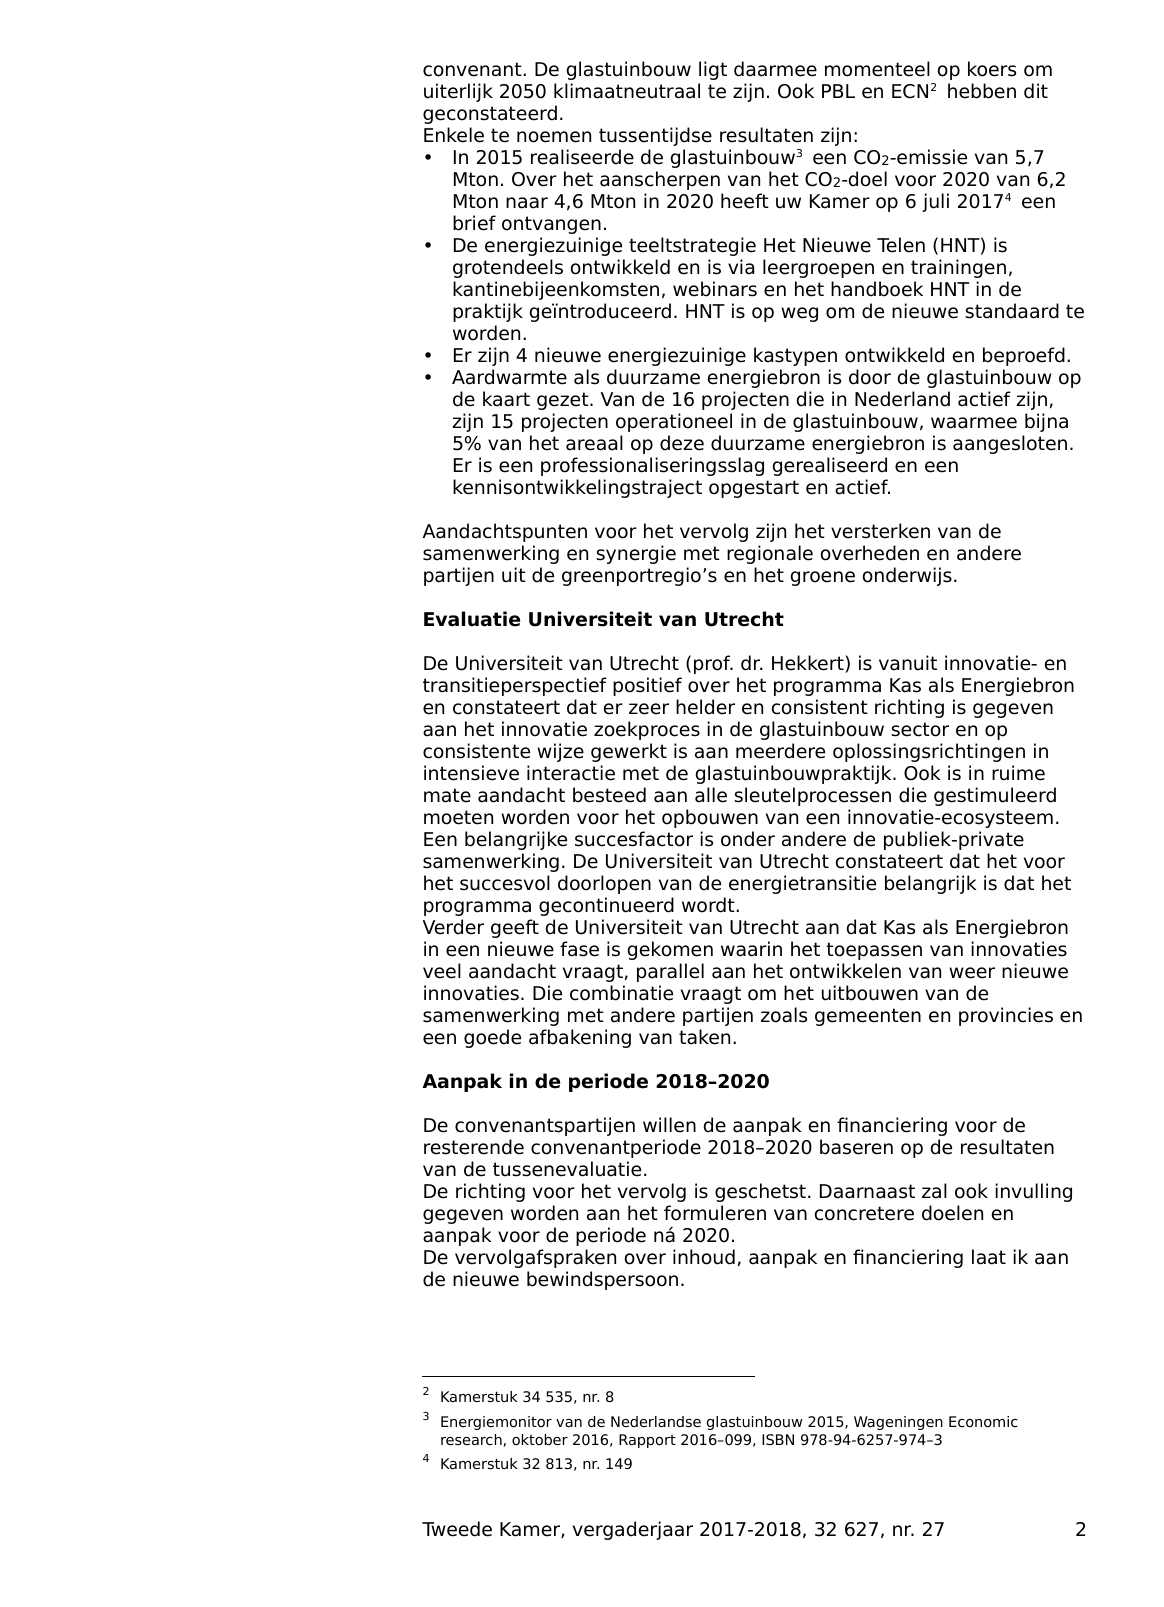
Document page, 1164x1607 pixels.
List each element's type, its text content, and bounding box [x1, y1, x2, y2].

subtitle Evaluatie Universiteit van Utrecht [422, 609, 1087, 631]
text Kamerstuk 34 535, nr. 8 [422, 1385, 1087, 1407]
text De richting voor het vervolg is geschetst. Daarnaast zal ook invulling gegeven worden aan het formuleren van concretere doelen en aanpak voor de periode ná 2020. [422, 1181, 1087, 1247]
text convenant. De glastuinbouw ligt daarmee momenteel op koers om uiterlijk 2050 klimaatneutraal te zijn. Ook PBL en ECN hebben dit geconstateerd. [422, 59, 1087, 125]
subtitle Aanpak in de periode 2018–2020 [422, 1071, 1087, 1093]
text Energiemonitor van de Nederlandse glastuinbouw 2015, Wageningen Economic research, oktober 2016, Rapport 2016–099, ISBN 978-94-6257-974–3 [422, 1410, 1087, 1449]
text De Universiteit van Utrecht (prof. dr. Hekkert) is vanuit innovatie- en transitieperspectief positief over het programma Kas als Energiebron en constateert dat er zeer helder en consistent richting is gegeven aan het innovatie zoekproces in de glastuinbouw sector en op consistente wijze gewerkt is aan meerdere oplossingsrichtingen in intensieve interactie met de glastuinbouwpraktijk. Ook is in ruime mate aandacht besteed aan alle sleutelprocessen die gestimuleerd moeten worden voor het opbouwen van een innovatie-ecosysteem. Een belangrijke succesfactor is onder andere de publiek-private samenwerking. De Universiteit van Utrecht constateert dat het voor het succesvol doorlopen van de energietransitie belangrijk is dat het programma gecontinueerd wordt. [422, 653, 1087, 917]
text Kamerstuk 32 813, nr. 149 [422, 1452, 1087, 1474]
text • De energiezuinige teeltstrategie Het Nieuwe Telen (HNT) is grotendeels ontwikkeld en is via leergroepen en trainingen, kantinebijeenkomsten, webinars en het handboek HNT in de praktijk geïntroduceerd. HNT is op weg om de nieuwe standaard te worden. [422, 235, 1087, 345]
text • Aardwarmte als duurzame energiebron is door de glastuinbouw op de kaart gezet. Van de 16 projecten die in Nederland actief zijn, zijn 15 projecten operationeel in de glastuinbouw, waarmee bijna 5% van het areaal op deze duurzame energiebron is aangesloten. Er is een professionaliseringsslag gerealiseerd en een kennisontwikkelingstraject opgestart en actief. [422, 367, 1087, 499]
text Enkele te noemen tussentijdse resultaten zijn: [422, 125, 1087, 147]
text Aandachtspunten voor het vervolg zijn het versterken van de samenwerking en synergie met regionale overheden en andere partijen uit de greenportregio’s en het groene onderwijs. [422, 521, 1087, 587]
text Verder geeft de Universiteit van Utrecht aan dat Kas als Energiebron in een nieuwe fase is gekomen waarin het toepassen van innovaties veel aandacht vraagt, parallel aan het ontwikkelen van weer nieuwe innovaties. Die combinatie vraagt om het uitbouwen van de samenwerking met andere partijen zoals gemeenten en provincies en een goede afbakening van taken. [422, 917, 1087, 1049]
text De convenantspartijen willen de aanpak en financiering voor de resterende convenantperiode 2018–2020 baseren op de resultaten van de tussenevaluatie. [422, 1115, 1087, 1181]
text • Er zijn 4 nieuwe energiezuinige kastypen ontwikkeld en beproefd. [422, 345, 1087, 367]
text De vervolgafspraken over inhoud, aanpak en financiering laat ik aan de nieuwe bewindspersoon. [422, 1247, 1087, 1291]
text • In 2015 realiseerde de glastuinbouw een CO2-emissie van 5,7 Mton. Over het aanscherpen van het CO2-doel voor 2020 van 6,2 Mton naar 4,6 Mton in 2020 heeft uw Kamer op 6 juli 2017 een brief ontvangen. [422, 147, 1087, 235]
